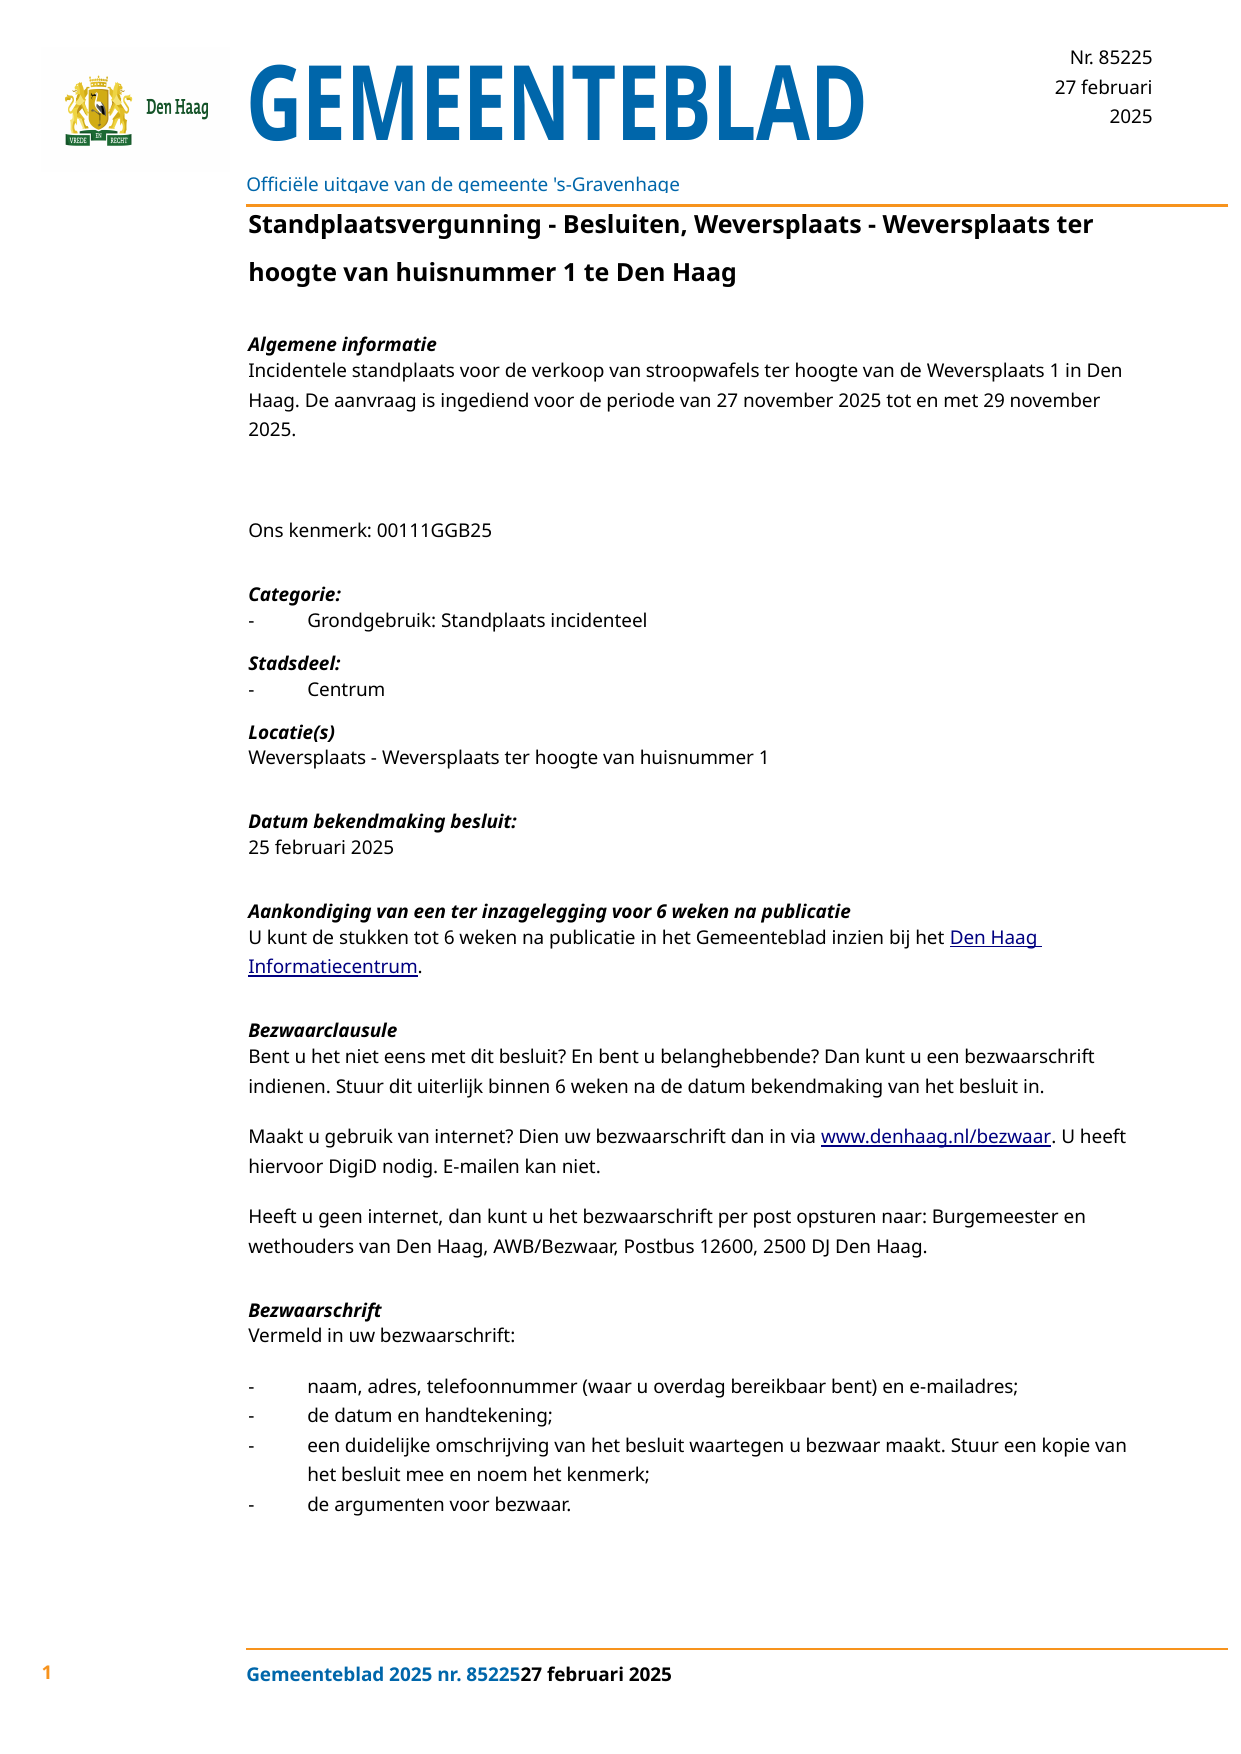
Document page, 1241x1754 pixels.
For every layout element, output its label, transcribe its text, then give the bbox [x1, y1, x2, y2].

text Algemene informatie [248, 331, 1152, 357]
text Categorie: [248, 581, 1152, 607]
text Maakt u gebruik van internet? Dien uw bezwaarschrift dan in via www.denhaag.nl/bezwaar. U heeft hiervoor DigiD nodig. E-mailen kan niet. [248, 1123, 1152, 1178]
list Centrum [248, 676, 1152, 701]
text Bent u het niet eens met dit besluit? En bent u belanghebbende? Dan kunt u een bezwaarschrift indienen. Stuur dit uiterlijk binnen 6 weken na de datum bekendmaking van het besluit in. [248, 1043, 1152, 1098]
text Incidentele standplaats voor de verkoop van stroopwafels ter hoogte van de Weversplaats 1 in Den Haag. De aanvraag is ingediend voor de periode van 27 november 2025 tot en met 29 november 2025. [248, 357, 1152, 442]
text Datum bekendmaking besluit: [248, 808, 1152, 834]
text Stadsdeel: [248, 650, 1152, 676]
list de datum en handtekening; [248, 1402, 1152, 1428]
text Vermeld in uw bezwaarschrift: [248, 1322, 1152, 1348]
text U kunt de stukken tot 6 weken na publicatie in het Gemeenteblad inzien bij het Den Haag Informatiecentrum. [248, 924, 1152, 979]
text Standplaatsvergunning - Besluiten, Weversplaats - Weversplaats ter hoogte van huisnummer 1 te Den Haag [248, 207, 1152, 288]
text Aankondiging van een ter inzagelegging voor 6 weken na publicatie [248, 898, 1152, 924]
text Heeft u geen internet, dan kunt u het bezwaarschrift per post opsturen naar: Burgemeester en wethouders van Den Haag, AWB/Bezwaar, Postbus 12600, 2500 DJ Den Haag. [248, 1203, 1152, 1258]
text Ons kenmerk: 00111GGB25 [248, 517, 1152, 543]
list naam, adres, telefoonnummer (waar u overdag bereikbaar bent) en e-mailadres; [248, 1373, 1152, 1399]
text Bezwaarschrift [248, 1297, 1152, 1322]
text 25 februari 2025 [248, 834, 1152, 860]
list een duidelijke omschrijving van het besluit waartegen u bezwaar maakt. Stuur een kopie van het besluit mee en noem het kenmerk; [248, 1432, 1152, 1487]
list Grondgebruik: Standplaats incidenteel [248, 607, 1152, 633]
text Locatie(s) [248, 719, 1152, 744]
text Bezwaarclausule [248, 1017, 1152, 1043]
picture [41, 47, 231, 172]
list de argumenten voor bezwaar. [248, 1491, 1152, 1517]
text Weversplaats - Weversplaats ter hoogte van huisnummer 1 [248, 744, 1152, 770]
